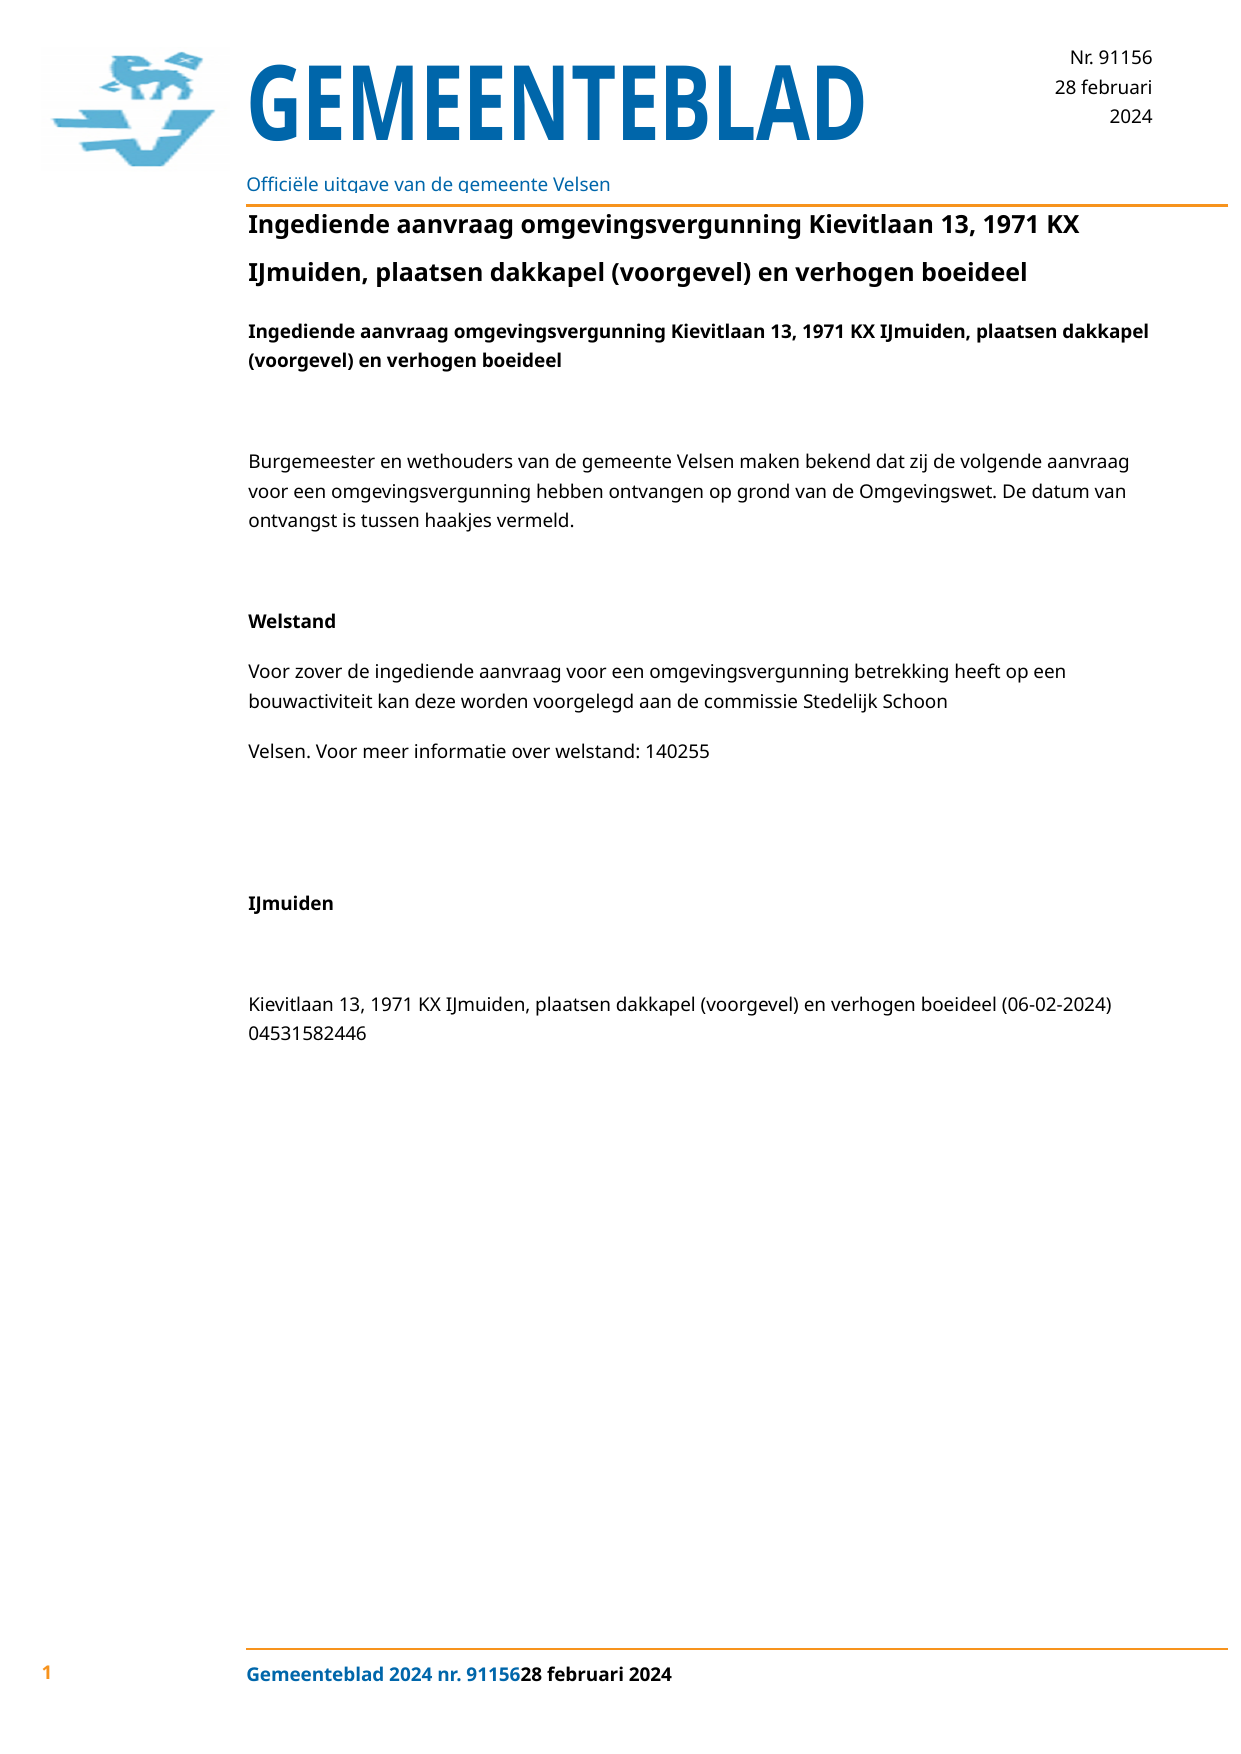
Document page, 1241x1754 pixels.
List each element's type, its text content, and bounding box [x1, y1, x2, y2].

picture [41, 47, 231, 172]
text Burgemeester en wethouders van de gemeente Velsen maken bekend dat zij de volgende aanvraag voor een omgevingsvergunning hebben ontvangen op grond van de Omgevingswet. De datum van ontvangst is tussen haakjes vermeld. [248, 448, 1152, 533]
text Welstand [248, 608, 1152, 634]
text Ingediende aanvraag omgevingsvergunning Kievitlaan 13, 1971 KX IJmuiden, plaatsen dakkapel (voorgevel) en verhogen boeideel [248, 207, 1152, 288]
text Kievitlaan 13, 1971 KX IJmuiden, plaatsen dakkapel (voorgevel) en verhogen boeideel (06-02-2024) 04531582446 [248, 991, 1152, 1046]
text IJmuiden [248, 890, 1152, 916]
text Velsen. Voor meer informatie over welstand: 140255 [248, 739, 1152, 764]
text Voor zover de ingediende aanvraag voor een omgevingsvergunning betrekking heeft op een bouwactiviteit kan deze worden voorgelegd aan de commissie Stedelijk Schoon [248, 659, 1152, 714]
text Ingediende aanvraag omgevingsvergunning Kievitlaan 13, 1971 KX IJmuiden, plaatsen dakkapel (voorgevel) en verhogen boeideel [248, 318, 1152, 373]
